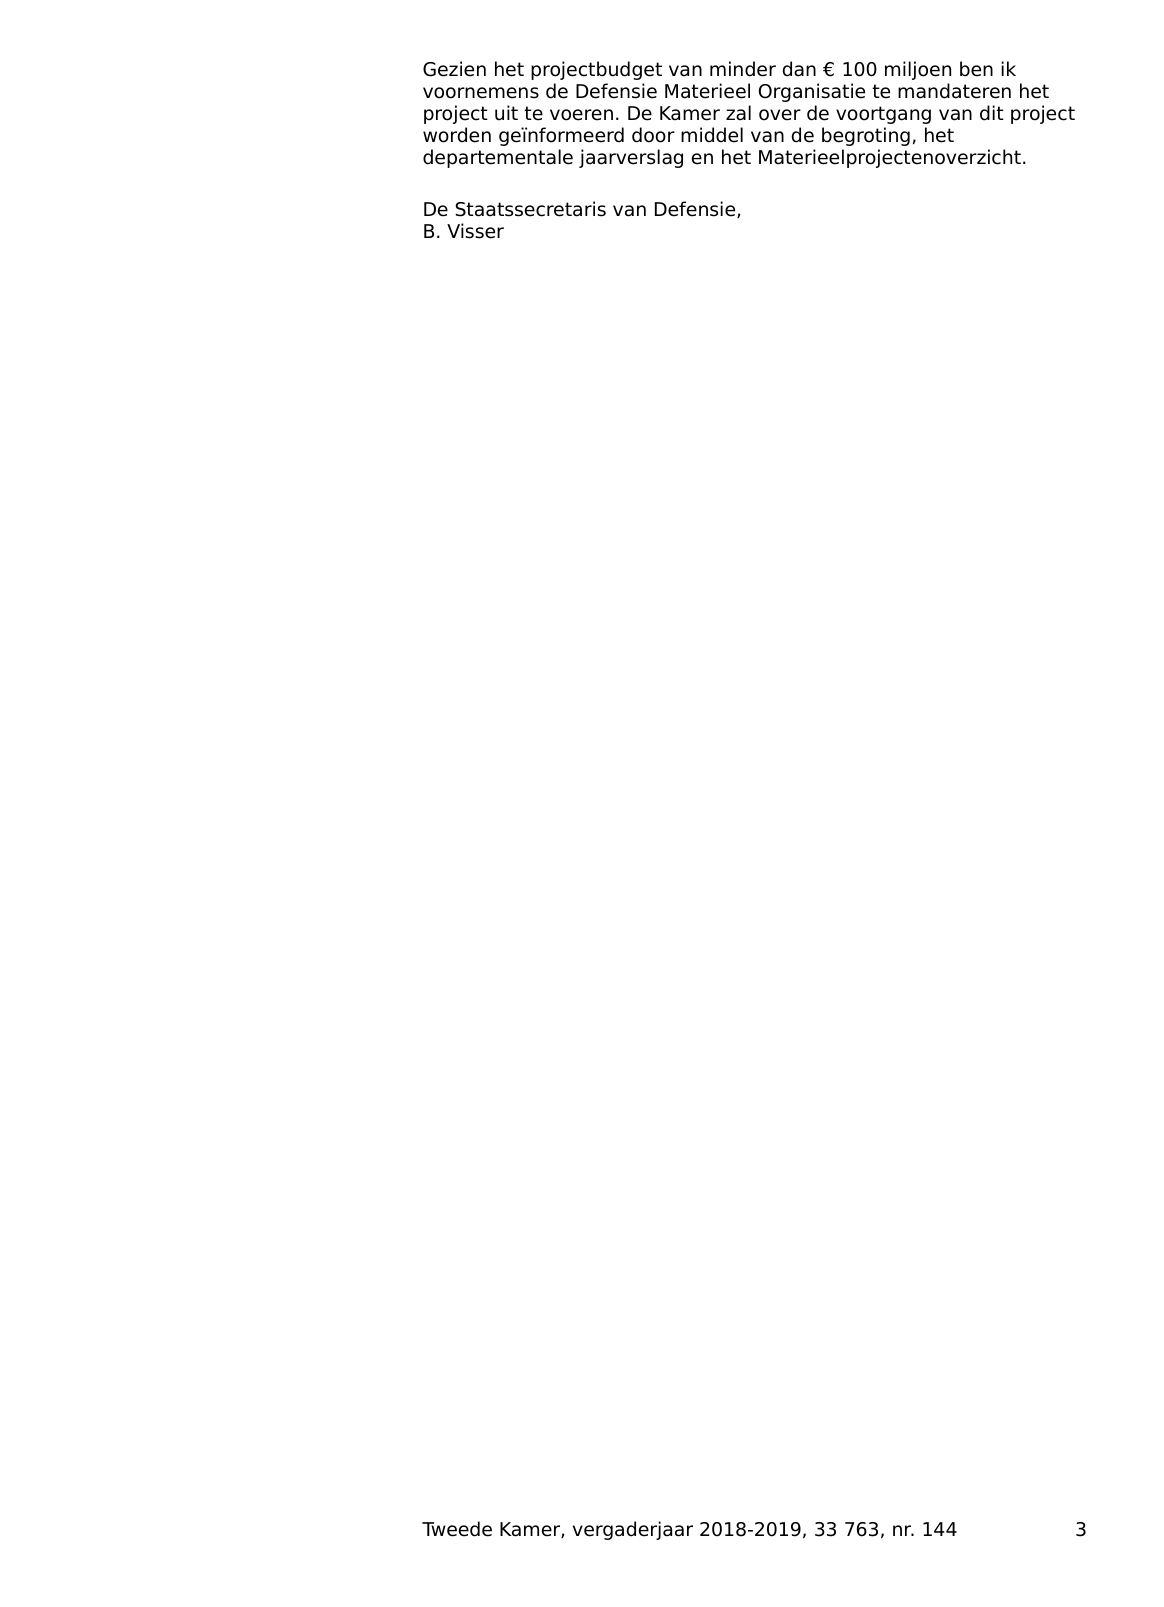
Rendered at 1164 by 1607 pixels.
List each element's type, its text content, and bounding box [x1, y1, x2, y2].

text De Staatssecretaris van Defensie, B. Visser [422, 199, 1087, 243]
text Gezien het projectbudget van minder dan € 100 miljoen ben ik voornemens de Defensie Materieel Organisatie te mandateren het project uit te voeren. De Kamer zal over de voortgang van dit project worden geïnformeerd door middel van de begroting, het departementale jaarverslag en het Materieelprojectenoverzicht. [422, 59, 1087, 169]
